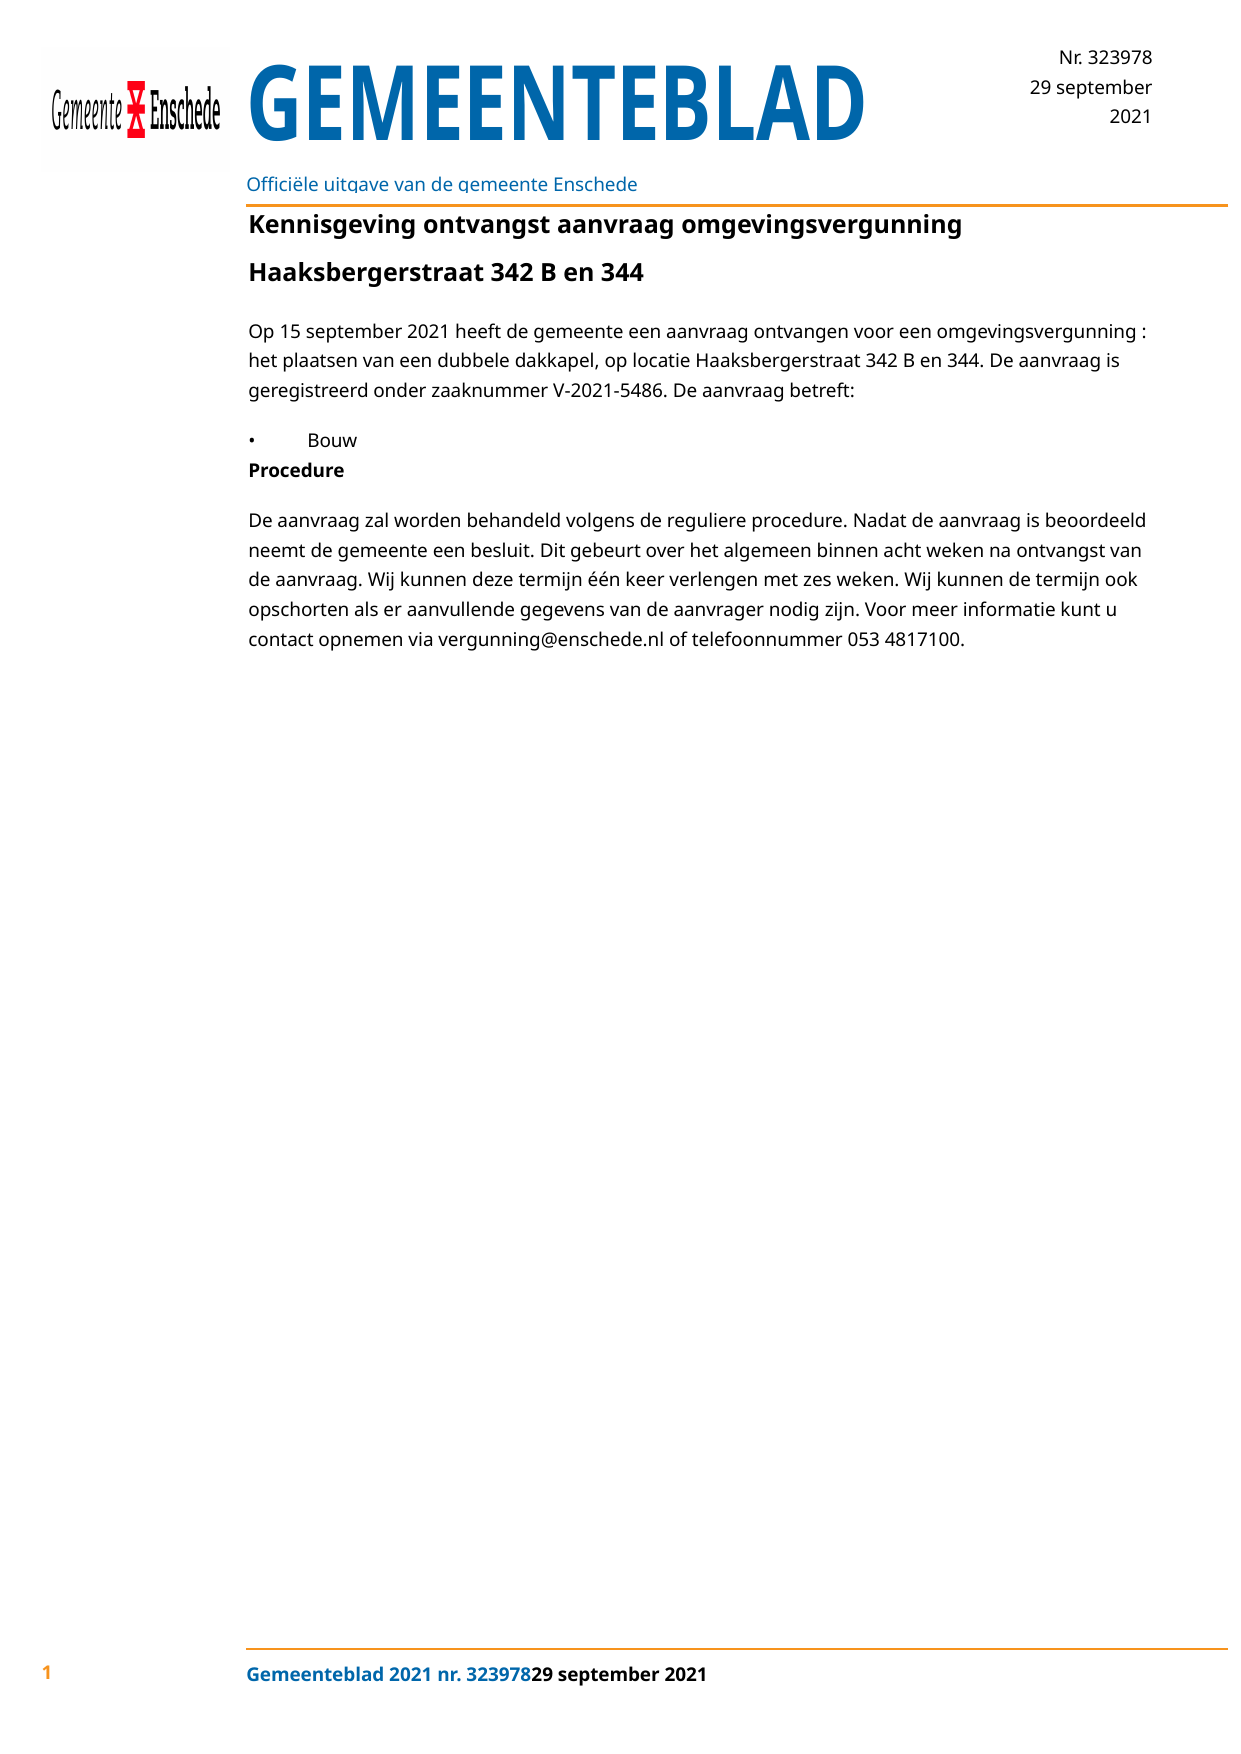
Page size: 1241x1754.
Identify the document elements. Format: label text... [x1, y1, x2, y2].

picture [41, 47, 231, 172]
text Procedure [248, 457, 1152, 483]
text Kennisgeving ontvangst aanvraag omgevingsvergunning Haaksbergerstraat 342 B en 344 [248, 207, 1152, 288]
text Op 15 september 2021 heeft de gemeente een aanvraag ontvangen voor een omgevingsvergunning : het plaatsen van een dubbele dakkapel, op locatie Haaksbergerstraat 342 B en 344. De aanvraag is geregistreerd onder zaaknummer V-2021-5486. De aanvraag betreft: [248, 318, 1152, 403]
text De aanvraag zal worden behandeld volgens de reguliere procedure. Nadat de aanvraag is beoordeeld neemt de gemeente een besluit. Dit gebeurt over het algemeen binnen acht weken na ontvangst van de aanvraag. Wij kunnen deze termijn één keer verlengen met zes weken. Wij kunnen de termijn ook opschorten als er aanvullende gegevens van de aanvrager nodig zijn. Voor meer informatie kunt u contact opnemen via vergunning@enschede.nl of telefoonnummer 053 4817100. [248, 507, 1152, 652]
list Bouw [248, 427, 1152, 453]
